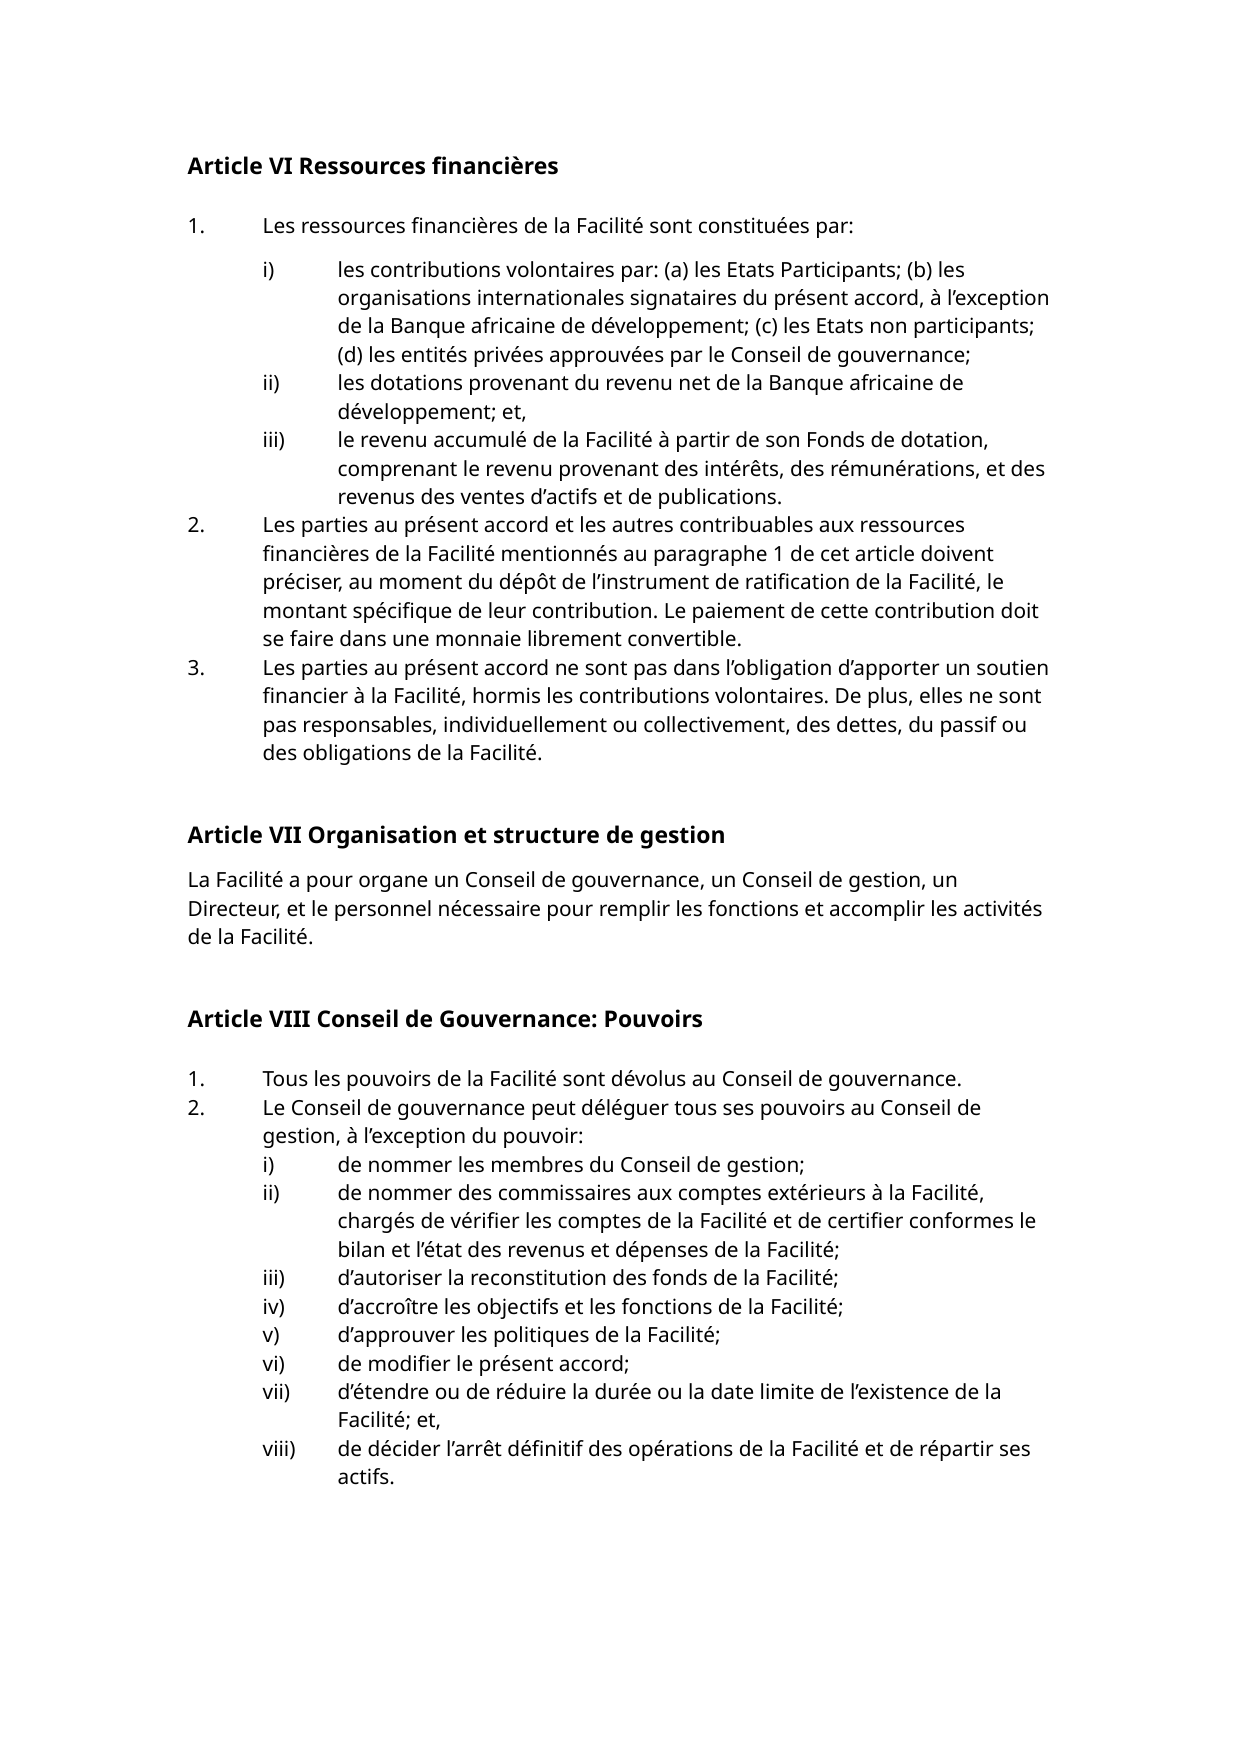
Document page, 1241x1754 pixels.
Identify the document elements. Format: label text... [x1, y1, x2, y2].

subtitle Article VI Ressources financières [187, 150, 1053, 181]
list les dotations provenant du revenu net de la Banque africaine de développement; et, [262, 368, 1053, 425]
list d’accroître les objectifs et les fonctions de la Facilité; [262, 1292, 1053, 1320]
subtitle Article VII Organisation et structure de gestion [187, 819, 1053, 850]
list d’étendre ou de réduire la durée ou la date limite de l’existence de la Facilité; et, [262, 1377, 1053, 1434]
list de modifier le présent accord; [262, 1349, 1053, 1377]
list d’autoriser la reconstitution des fonds de la Facilité; [262, 1263, 1053, 1292]
subtitle Article VIII Conseil de Gouvernance: Pouvoirs [187, 1003, 1053, 1034]
list de nommer des commissaires aux comptes extérieurs à la Facilité, chargés de vérifier les comptes de la Facilité et de certifier conformes le bilan et l’état des revenus et dépenses de la Facilité; [262, 1178, 1053, 1263]
list Les parties au présent accord ne sont pas dans l’obligation d’apporter un soutien financier à la Facilité, hormis les contributions volontaires. De plus, elles ne sont pas responsables, individuellement ou collectivement, des dettes, du passif ou des obligations de la Facilité. [187, 653, 1053, 767]
list Les ressources financières de la Facilité sont constituées par: [187, 211, 1053, 240]
list d’approuver les politiques de la Facilité; [262, 1320, 1053, 1349]
list Les parties au présent accord et les autres contribuables aux ressources financières de la Facilité mentionnés au paragraphe 1 de cet article doivent préciser, au moment du dépôt de l’instrument de ratification de la Facilité, le montant spécifique de leur contribution. Le paiement de cette contribution doit se faire dans une monnaie librement convertible. [187, 511, 1053, 653]
list Le Conseil de gouvernance peut déléguer tous ses pouvoirs au Conseil de gestion, à l’exception du pouvoir: [187, 1093, 1053, 1150]
list Tous les pouvoirs de la Facilité sont dévolus au Conseil de gouvernance. [187, 1064, 1053, 1093]
list les contributions volontaires par: (a) les Etats Participants; (b) les organisations internationales signataires du présent accord, à l’exception de la Banque africaine de développement; (c) les Etats non participants; (d) les entités privées approuvées par le Conseil de gouvernance; [262, 255, 1053, 368]
text La Facilité a pour organe un Conseil de gouvernance, un Conseil de gestion, un Directeur, et le personnel nécessaire pour remplir les fonctions et accomplir les activités de la Facilité. [187, 865, 1053, 951]
list de nommer les membres du Conseil de gestion; [262, 1150, 1053, 1178]
list de décider l’arrêt définitif des opérations de la Facilité et de répartir ses actifs. [262, 1434, 1053, 1491]
list le revenu accumulé de la Facilité à partir de son Fonds de dotation, comprenant le revenu provenant des intérêts, des rémunérations, et des revenus des ventes d’actifs et de publications. [262, 425, 1053, 511]
